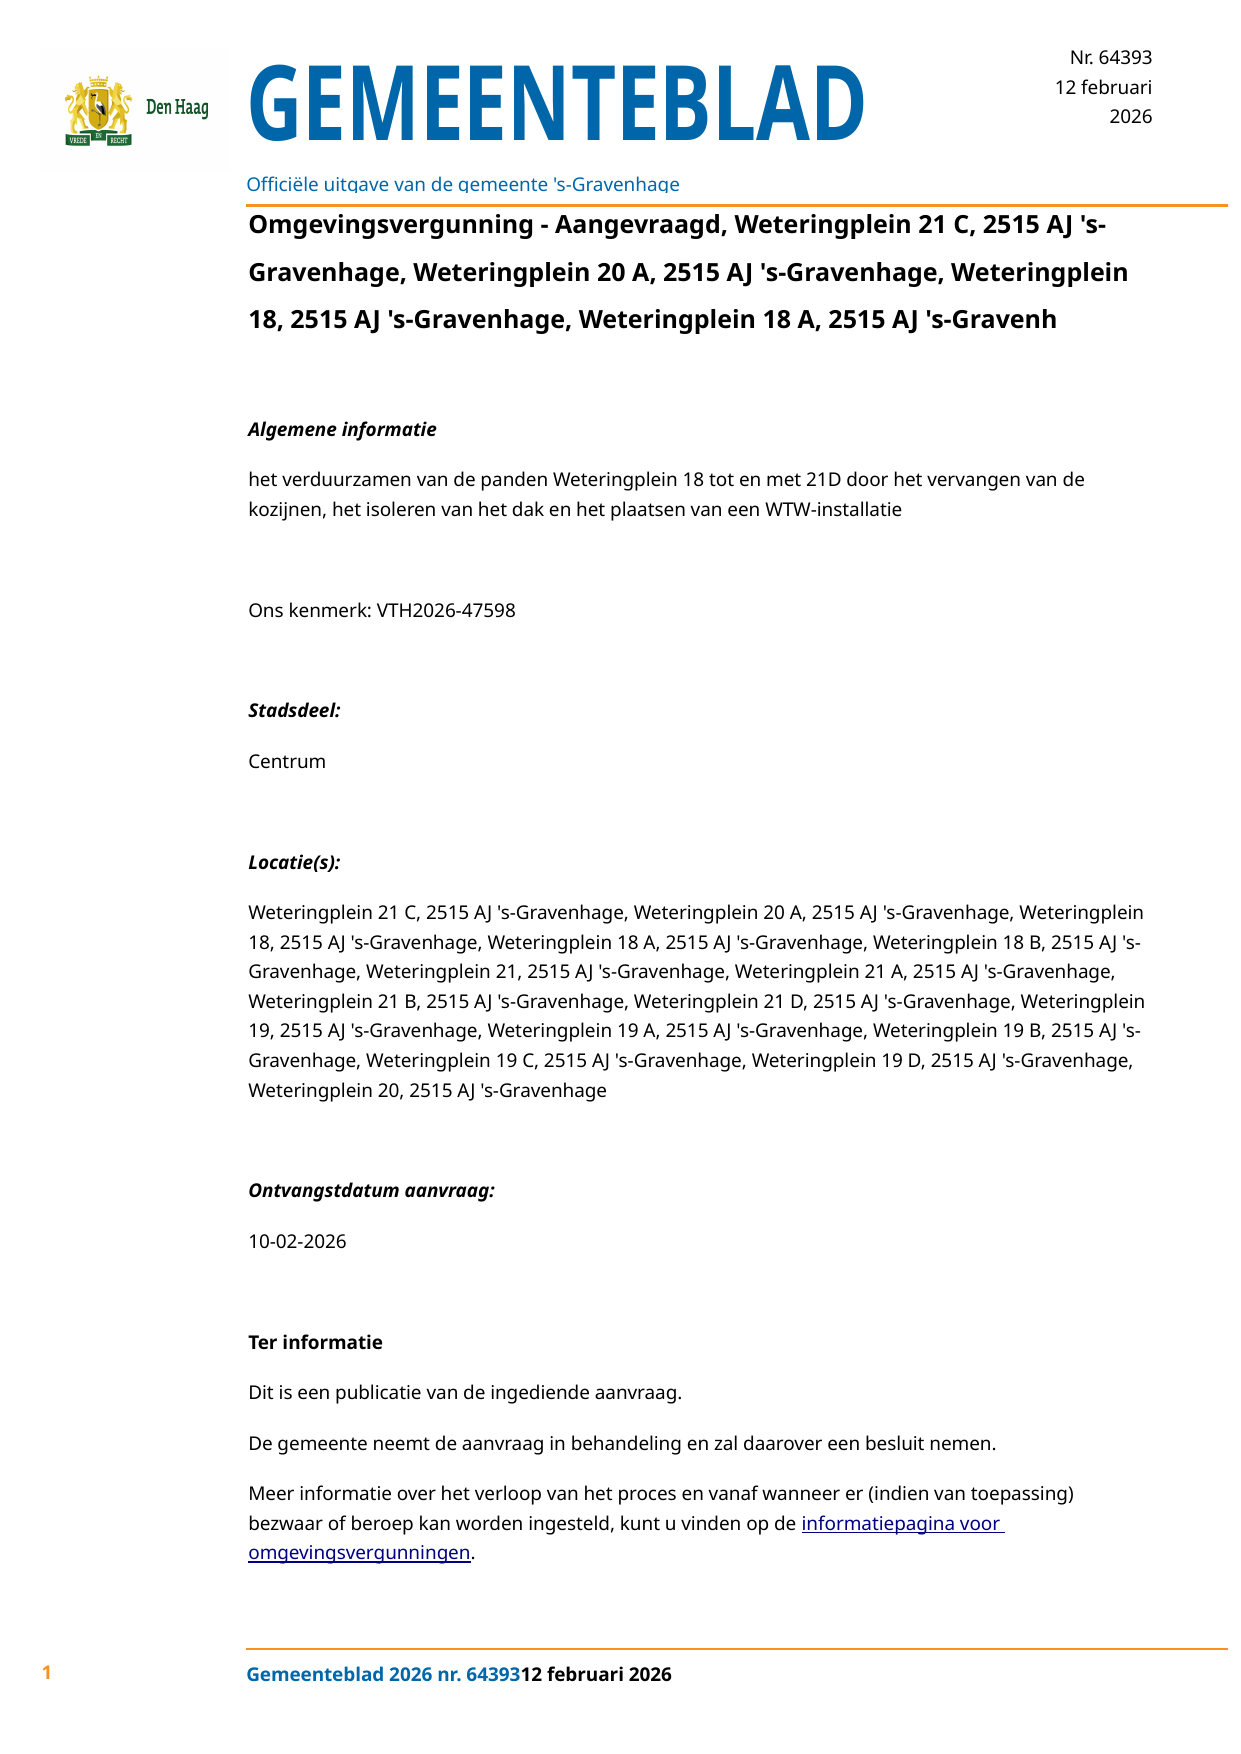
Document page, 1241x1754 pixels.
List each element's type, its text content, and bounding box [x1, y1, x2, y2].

text Meer informatie over het verloop van het proces en vanaf wanneer er (indien van toepassing) bezwaar of beroep kan worden ingesteld, kunt u vinden op de informatiepagina voor omgevingsvergunningen. [248, 1480, 1152, 1565]
text Ontvangstdatum aanvraag: [248, 1178, 1152, 1203]
text het verduurzamen van de panden Weteringplein 18 tot en met 21D door het vervangen van de kozijnen, het isoleren van het dak en het plaatsen van een WTW-installatie [248, 466, 1152, 522]
text 10-02-2026 [248, 1228, 1152, 1254]
text Omgevingsvergunning - Aangevraagd, Weteringplein 21 C, 2515 AJ 's-Gravenhage, Weteringplein 20 A, 2515 AJ 's-Gravenhage, Weteringplein 18, 2515 AJ 's-Gravenhage, Weteringplein 18 A, 2515 AJ 's-Gravenh [248, 207, 1152, 336]
text Algemene informatie [248, 416, 1152, 442]
text De gemeente neemt de aanvraag in behandeling en zal daarover een besluit nemen. [248, 1430, 1152, 1455]
text Dit is een publicatie van de ingediende aanvraag. [248, 1379, 1152, 1405]
text Ons kenmerk: VTH2026-47598 [248, 597, 1152, 622]
text Ter informatie [248, 1329, 1152, 1354]
text Locatie(s): [248, 849, 1152, 874]
picture [41, 47, 231, 172]
text Stadsdeel: [248, 698, 1152, 723]
text Centrum [248, 748, 1152, 774]
text Weteringplein 21 C, 2515 AJ 's-Gravenhage, Weteringplein 20 A, 2515 AJ 's-Gravenhage, Weteringplein 18, 2515 AJ 's-Gravenhage, Weteringplein 18 A, 2515 AJ 's-Gravenhage, Weteringplein 18 B, 2515 AJ 's-Gravenhage, Weteringplein 21, 2515 AJ 's-Gravenhage, Weteringplein 21 A, 2515 AJ 's-Gravenhage, Weteringplein 21 B, 2515 AJ 's-Gravenhage, Weteringplein 21 D, 2515 AJ 's-Gravenhage, Weteringplein 19, 2515 AJ 's-Gravenhage, Weteringplein 19 A, 2515 AJ 's-Gravenhage, Weteringplein 19 B, 2515 AJ 's-Gravenhage, Weteringplein 19 C, 2515 AJ 's-Gravenhage, Weteringplein 19 D, 2515 AJ 's-Gravenhage, Weteringplein 20, 2515 AJ 's-Gravenhage [248, 899, 1152, 1102]
